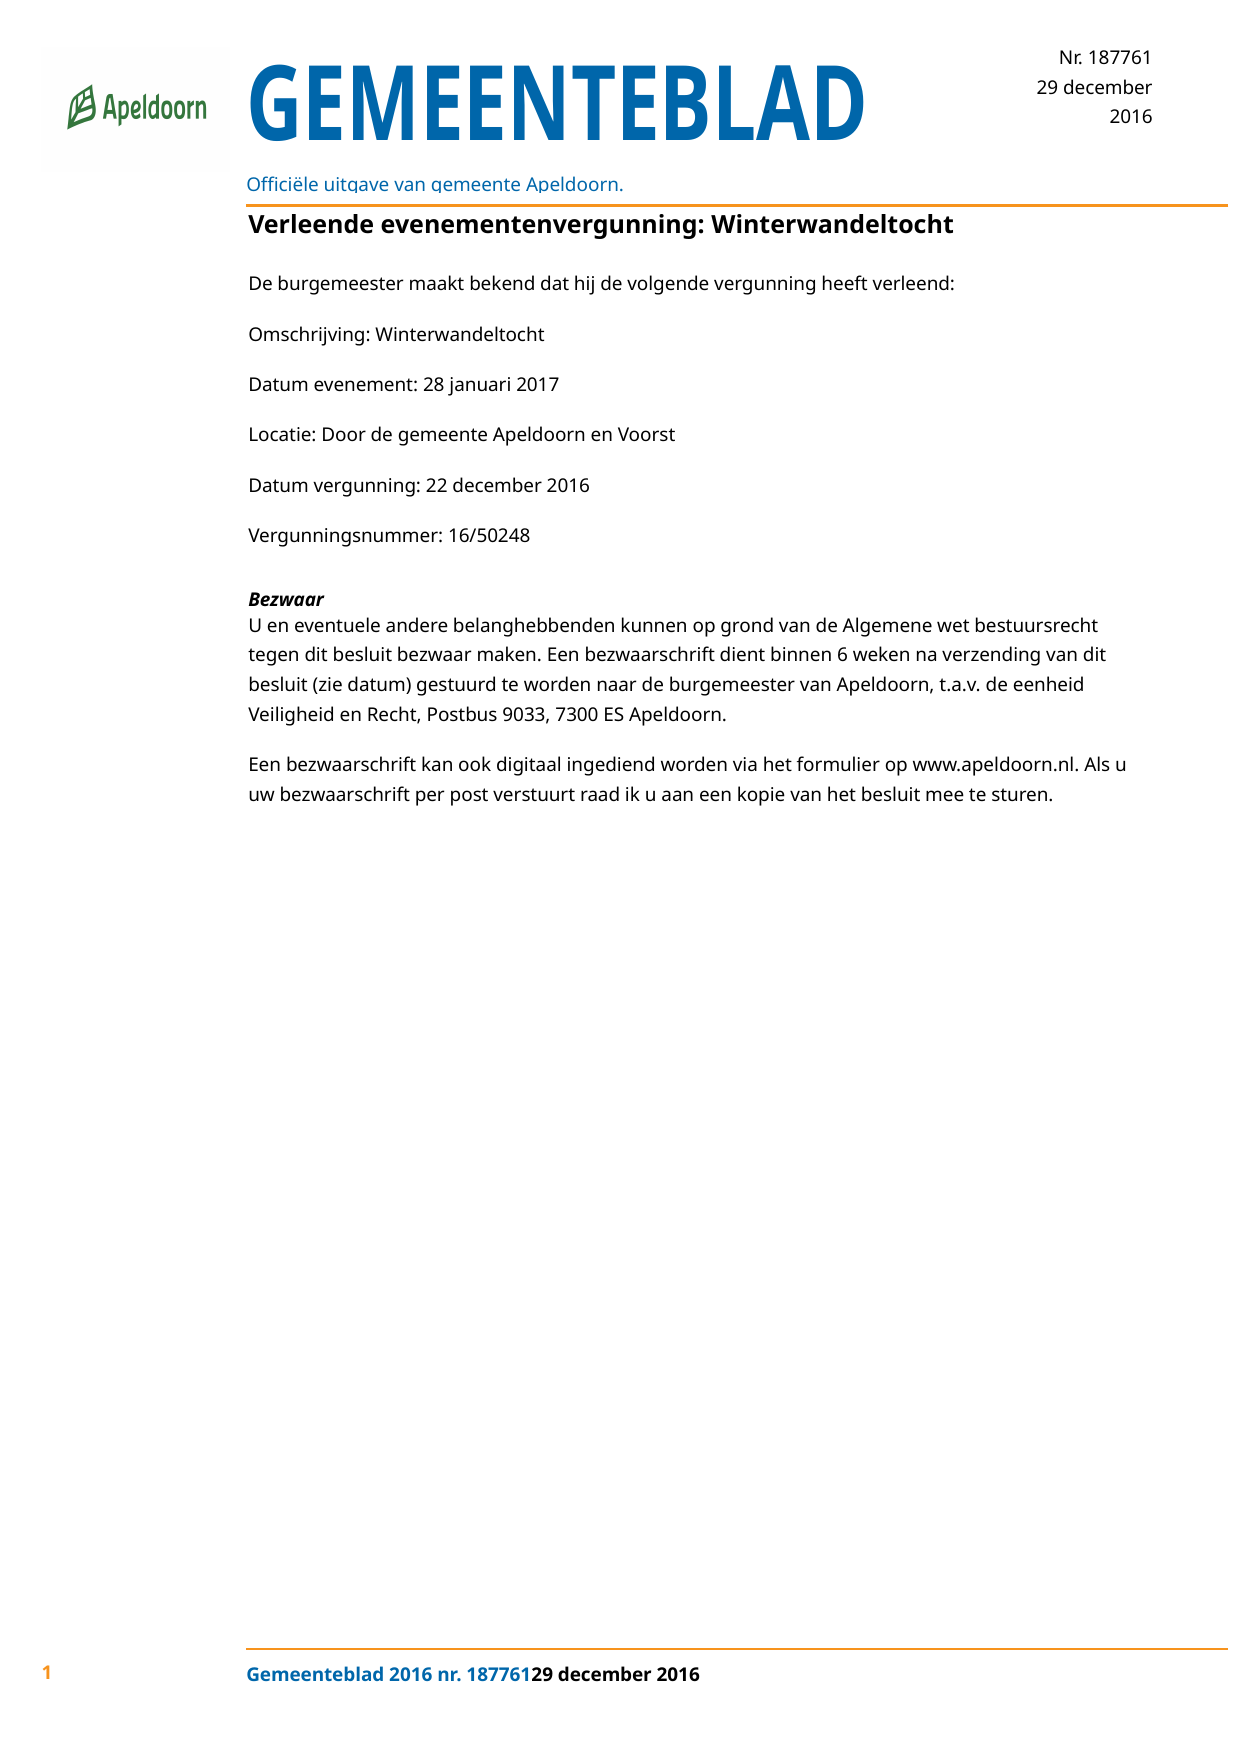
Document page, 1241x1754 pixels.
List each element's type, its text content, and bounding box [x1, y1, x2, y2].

text U en eventuele andere belanghebbenden kunnen op grond van de Algemene wet bestuursrecht tegen dit besluit bezwaar maken. Een bezwaarschrift dient binnen 6 weken na verzending van dit besluit (zie datum) gestuurd te worden naar de burgemeester van Apeldoorn, t.a.v. de eenheid Veiligheid en Recht, Postbus 9033, 7300 ES Apeldoorn. [248, 612, 1152, 727]
text Vergunningsnummer: 16/50248 [248, 522, 1152, 548]
text Datum evenement: 28 januari 2017 [248, 371, 1152, 397]
text Verleende evenementenvergunning: Winterwandeltocht [248, 207, 1152, 241]
text Bezwaar [248, 586, 1152, 612]
picture [41, 47, 231, 172]
text Een bezwaarschrift kan ook digitaal ingediend worden via het formulier op www.apeldoorn.nl. Als u uw bezwaarschrift per post verstuurt raad ik u aan een kopie van het besluit mee te sturen. [248, 751, 1152, 807]
text De burgemeester maakt bekend dat hij de volgende vergunning heeft verleend: [248, 270, 1152, 296]
text Locatie: Door de gemeente Apeldoorn en Voorst [248, 422, 1152, 447]
text Omschrijving: Winterwandeltocht [248, 321, 1152, 346]
text Datum vergunning: 22 december 2016 [248, 472, 1152, 498]
